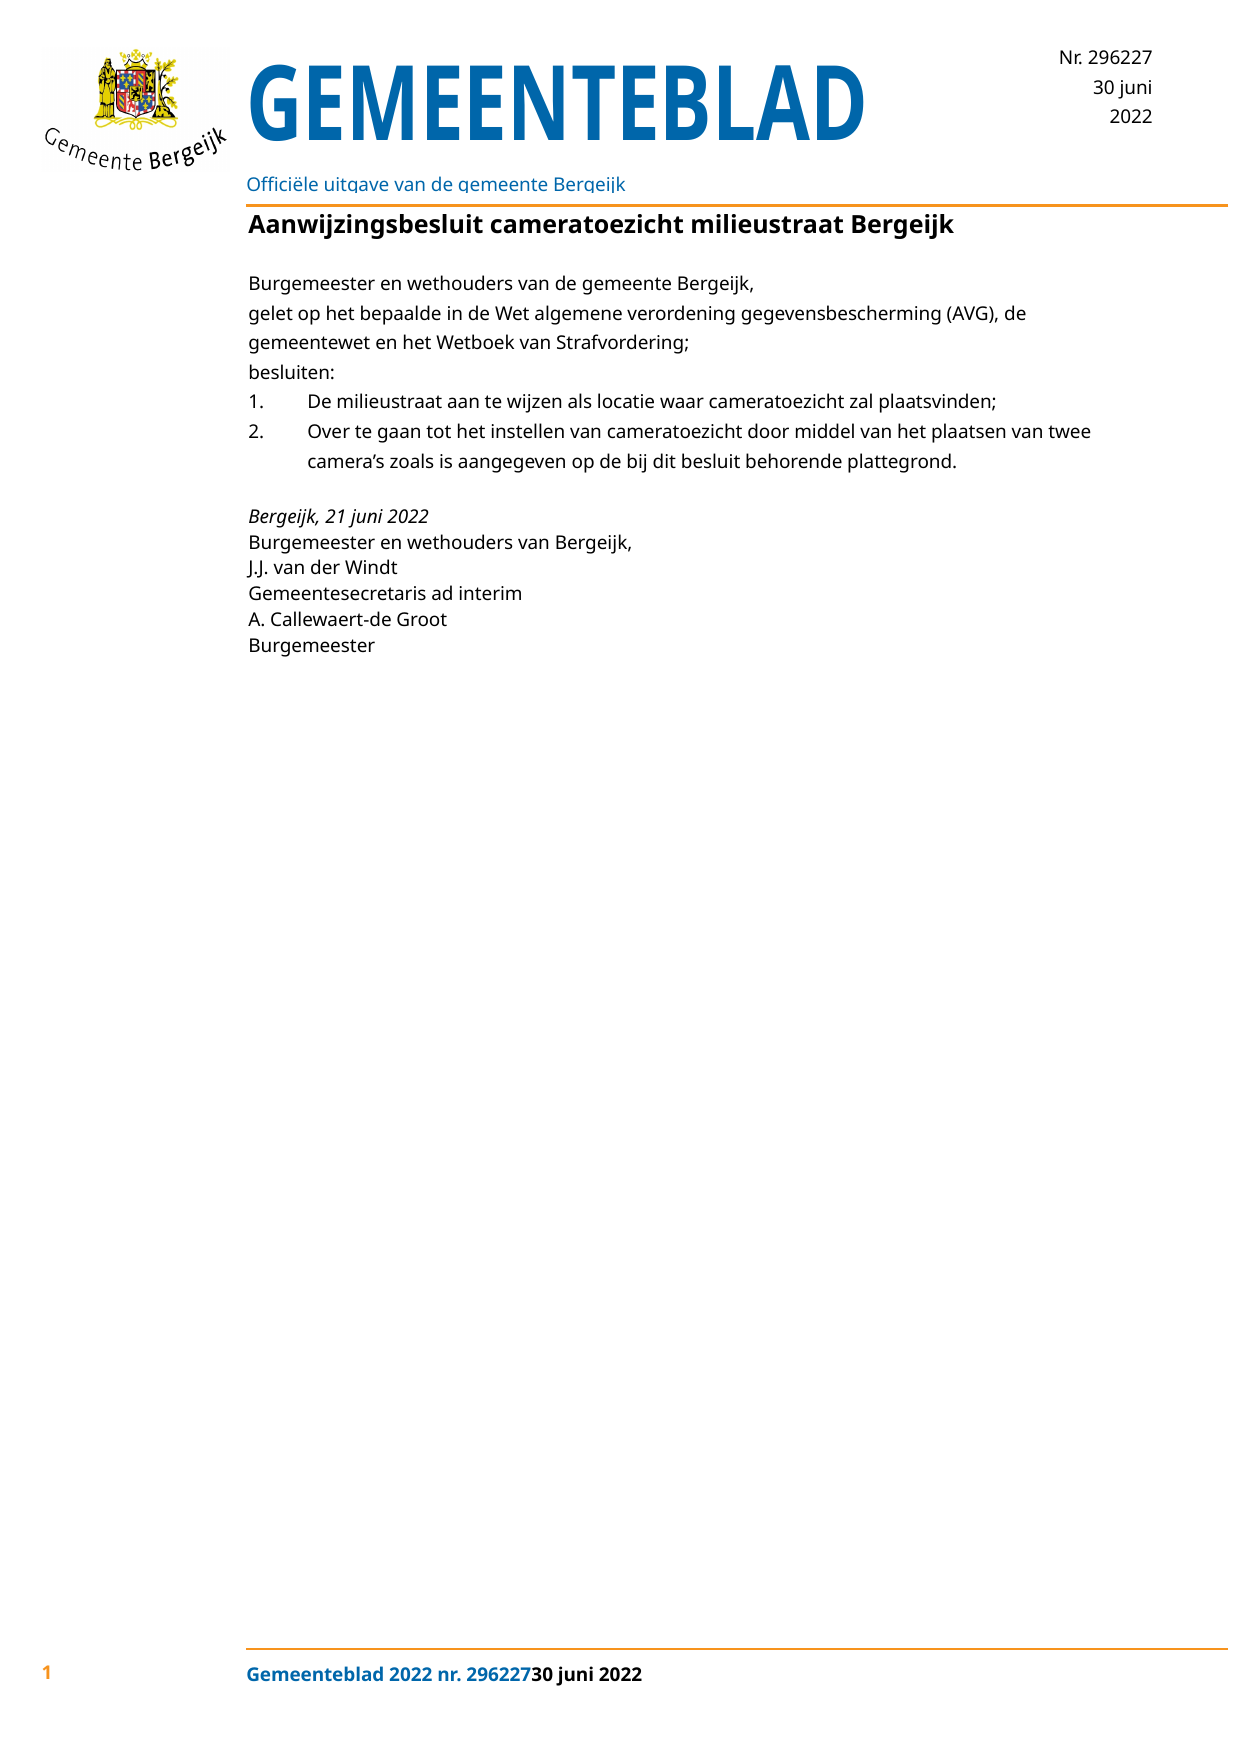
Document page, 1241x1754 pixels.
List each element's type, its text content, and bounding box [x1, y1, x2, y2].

list De milieustraat aan te wijzen als locatie waar cameratoezicht zal plaatsvinden; [248, 389, 1152, 414]
text Burgemeester en wethouders van de gemeente Bergeijk, [248, 270, 1152, 296]
text Gemeentesecretaris ad interim [248, 580, 1152, 606]
text J.J. van der Windt [248, 554, 1152, 580]
picture [41, 47, 231, 172]
text Bergeijk, 21 juni 2022 [248, 503, 1152, 529]
text A. Callewaert-de Groot [248, 606, 1152, 632]
text Burgemeester en wethouders van Bergeijk, [248, 529, 1152, 554]
list Over te gaan tot het instellen van cameratoezicht door middel van het plaatsen van twee camera’s zoals is aangegeven op de bij dit besluit behorende plattegrond. [248, 418, 1152, 473]
text gelet op het bepaalde in de Wet algemene verordening gegevensbescherming (AVG), de gemeentewet en het Wetboek van Strafvordering; [248, 300, 1152, 355]
text Aanwijzingsbesluit cameratoezicht milieustraat Bergeijk [248, 207, 1152, 241]
text Burgemeester [248, 632, 1152, 657]
text besluiten: [248, 359, 1152, 385]
